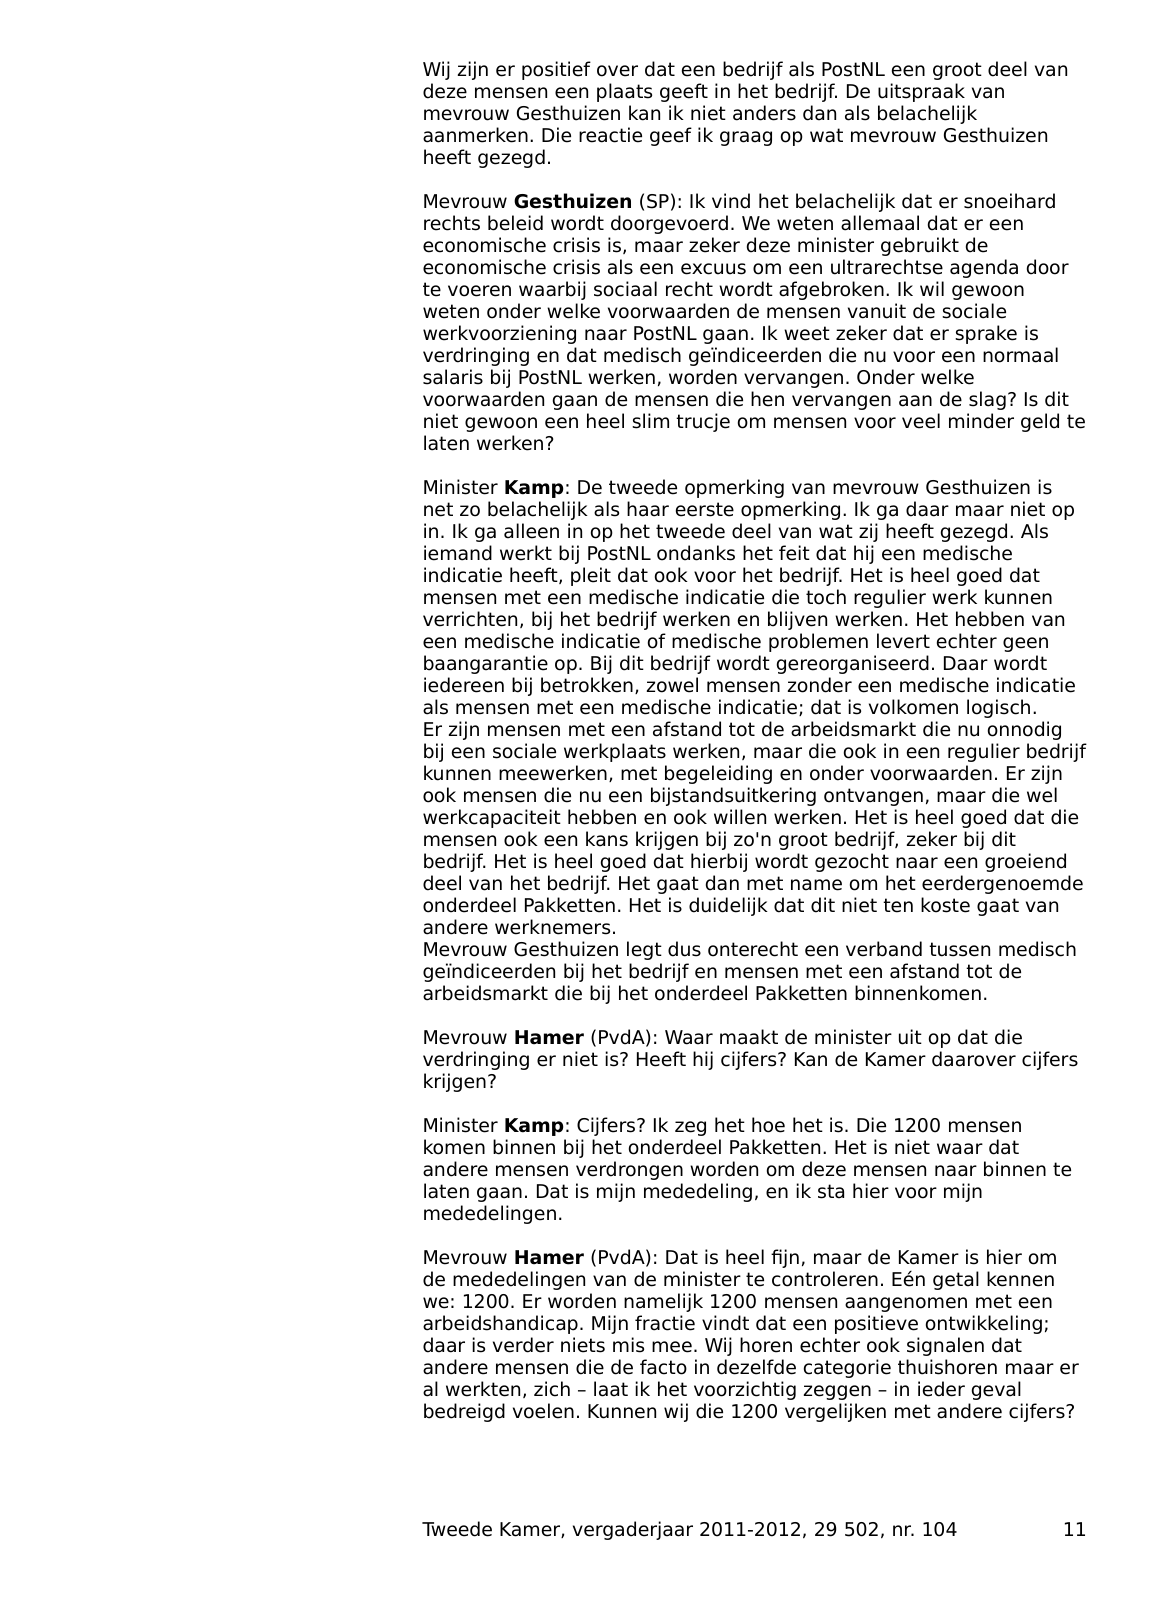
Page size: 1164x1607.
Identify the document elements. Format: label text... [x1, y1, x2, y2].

text Er zijn mensen met een afstand tot de arbeidsmarkt die nu onnodig bij een sociale werkplaats werken, maar die ook in een regulier bedrijf kunnen meewerken, met begeleiding en onder voorwaarden. Er zijn ook mensen die nu een bijstandsuitkering ontvangen, maar die wel werkcapaciteit hebben en ook willen werken. Het is heel goed dat die mensen ook een kans krijgen bij zo'n groot bedrijf, zeker bij dit bedrijf. Het is heel goed dat hierbij wordt gezocht naar een groeiend deel van het bedrijf. Het gaat dan met name om het eerdergenoemde onderdeel Pakketten. Het is duidelijk dat dit niet ten koste gaat van andere werknemers. [422, 719, 1087, 939]
text Mevrouw Gesthuizen (SP): Ik vind het belachelijk dat er snoeihard rechts beleid wordt doorgevoerd. We weten allemaal dat er een economische crisis is, maar zeker deze minister gebruikt de economische crisis als een excuus om een ultrarechtse agenda door te voeren waarbij sociaal recht wordt afgebroken. Ik wil gewoon weten onder welke voorwaarden de mensen vanuit de sociale werkvoorziening naar PostNL gaan. Ik weet zeker dat er sprake is verdringing en dat medisch geïndiceerden die nu voor een normaal salaris bij PostNL werken, worden vervangen. Onder welke voorwaarden gaan de mensen die hen vervangen aan de slag? Is dit niet gewoon een heel slim trucje om mensen voor veel minder geld te laten werken? [422, 191, 1087, 455]
text Wij zijn er positief over dat een bedrijf als PostNL een groot deel van deze mensen een plaats geeft in het bedrijf. De uitspraak van mevrouw Gesthuizen kan ik niet anders dan als belachelijk aanmerken. Die reactie geef ik graag op wat mevrouw Gesthuizen heeft gezegd. [422, 59, 1087, 169]
text Minister Kamp: Cijfers? Ik zeg het hoe het is. Die 1200 mensen komen binnen bij het onderdeel Pakketten. Het is niet waar dat andere mensen verdrongen worden om deze mensen naar binnen te laten gaan. Dat is mijn mededeling, en ik sta hier voor mijn mededelingen. [422, 1115, 1087, 1225]
text Mevrouw Gesthuizen legt dus onterecht een verband tussen medisch geïndiceerden bij het bedrijf en mensen met een afstand tot de arbeidsmarkt die bij het onderdeel Pakketten binnenkomen. [422, 939, 1087, 1004]
text Minister Kamp: De tweede opmerking van mevrouw Gesthuizen is net zo belachelijk als haar eerste opmerking. Ik ga daar maar niet op in. Ik ga alleen in op het tweede deel van wat zij heeft gezegd. Als iemand werkt bij PostNL ondanks het feit dat hij een medische indicatie heeft, pleit dat ook voor het bedrijf. Het is heel goed dat mensen met een medische indicatie die toch regulier werk kunnen verrichten, bij het bedrijf werken en blijven werken. Het hebben van een medische indicatie of medische problemen levert echter geen baangarantie op. Bij dit bedrijf wordt gereorganiseerd. Daar wordt iedereen bij betrokken, zowel mensen zonder een medische indicatie als mensen met een medische indicatie; dat is volkomen logisch. [422, 477, 1087, 719]
text Mevrouw Hamer (PvdA): Dat is heel fijn, maar de Kamer is hier om de mededelingen van de minister te controleren. Eén getal kennen we: 1200. Er worden namelijk 1200 mensen aangenomen met een arbeidshandicap. Mijn fractie vindt dat een positieve ontwikkeling; daar is verder niets mis mee. Wij horen echter ook signalen dat andere mensen die de facto in dezelfde categorie thuishoren maar er al werkten, zich – laat ik het voorzichtig zeggen – in ieder geval bedreigd voelen. Kunnen wij die 1200 vergelijken met andere cijfers? [422, 1247, 1087, 1423]
text Mevrouw Hamer (PvdA): Waar maakt de minister uit op dat die verdringing er niet is? Heeft hij cijfers? Kan de Kamer daarover cijfers krijgen? [422, 1027, 1087, 1093]
